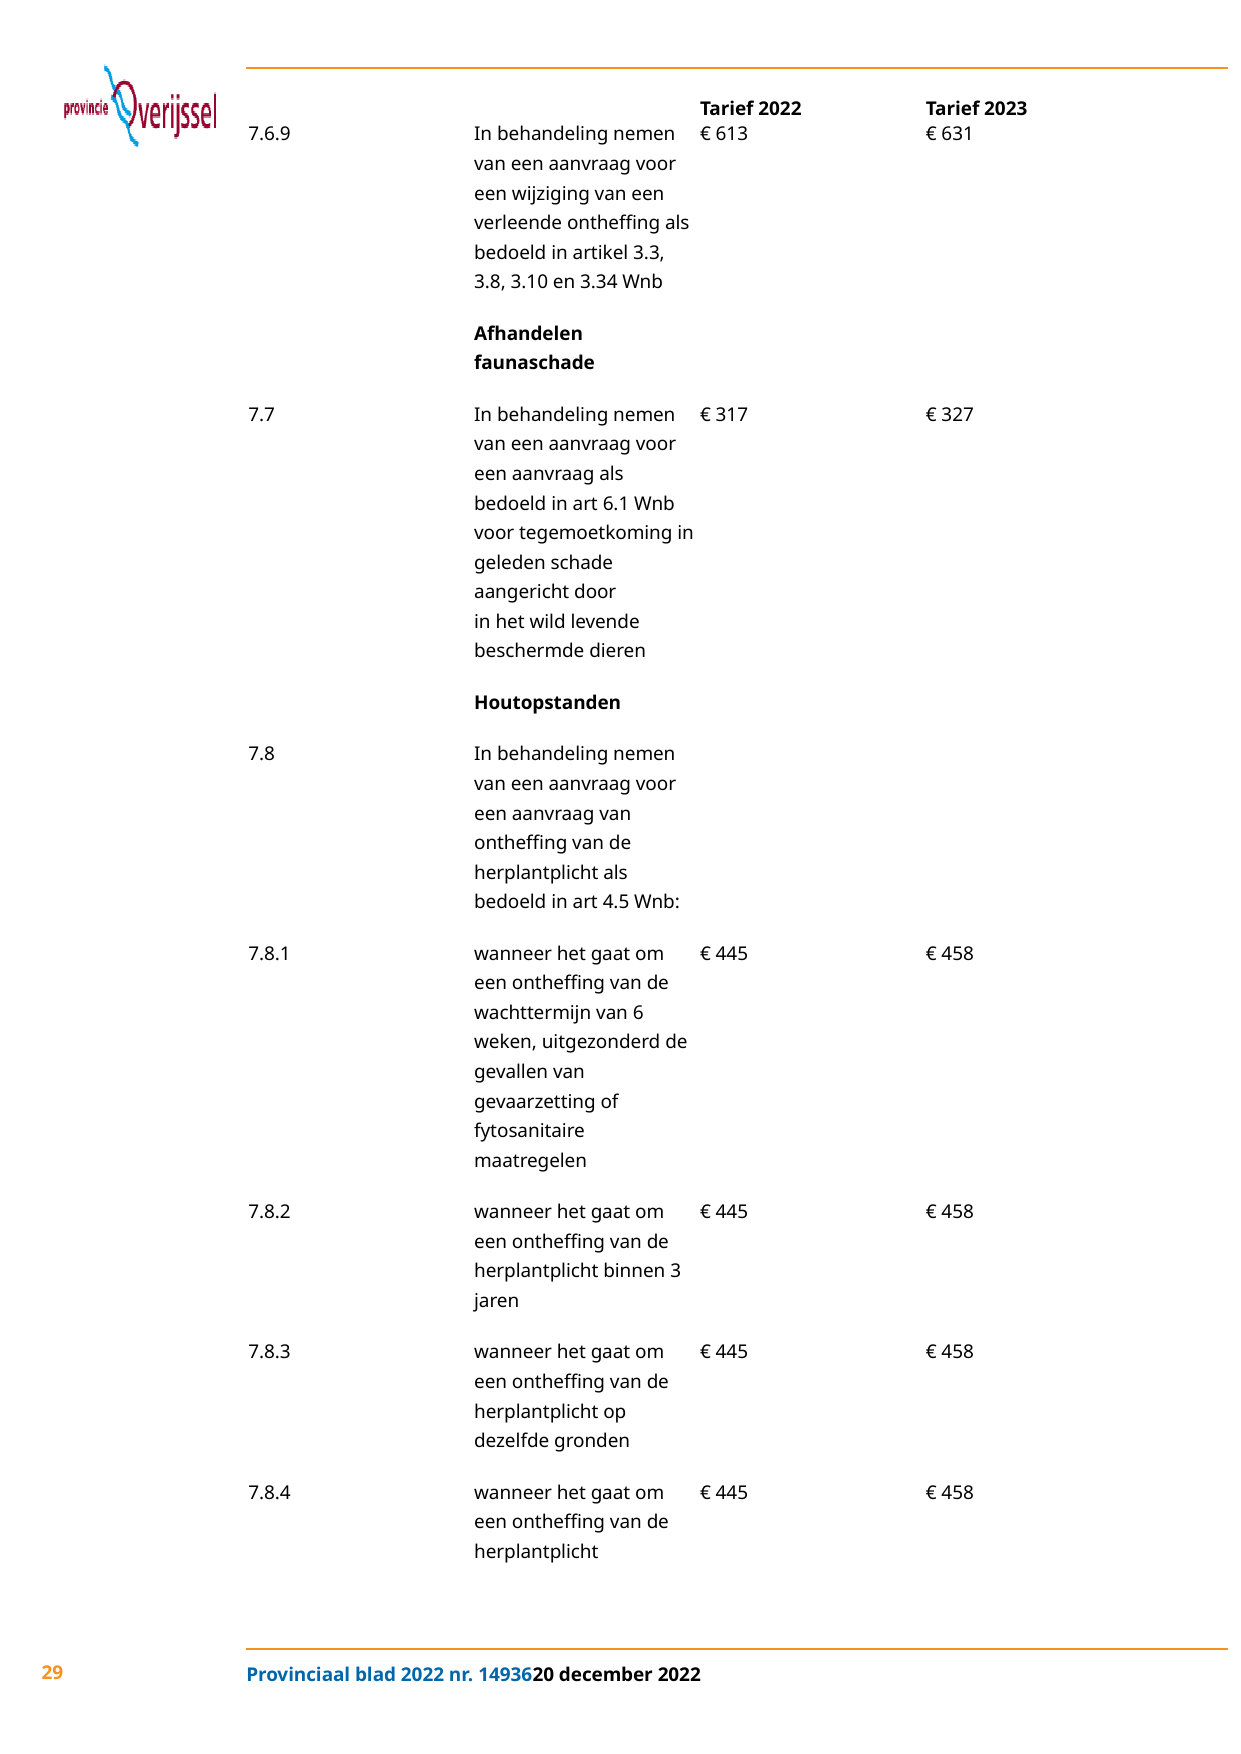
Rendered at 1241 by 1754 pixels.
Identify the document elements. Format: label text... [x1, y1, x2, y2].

table_cell [248, 1453, 474, 1479]
table_cell [248, 914, 474, 940]
table_cell 7.8.1 [248, 940, 474, 1173]
table_cell [926, 914, 1152, 940]
table_cell [926, 663, 1152, 689]
table_cell 7.6.9 [248, 121, 474, 294]
table_cell [474, 914, 700, 940]
table_cell € 317 [700, 401, 926, 663]
table_cell € 613 [700, 121, 926, 294]
table_cell € 445 [700, 1339, 926, 1453]
table_cell wanneer het gaat om een ontheffing van de wachttermijn van 6 weken, uitgezonderd de gevallen van gevaarzetting of fytosanitaire maatregelen [474, 940, 700, 1173]
table_cell [248, 375, 474, 401]
table_cell [700, 375, 926, 401]
table_cell [700, 689, 926, 715]
table_cell [474, 375, 700, 401]
table_cell wanneer het gaat om een ontheffing van de herplantplicht op dezelfde gronden [474, 1339, 700, 1453]
table_cell [926, 689, 1152, 715]
table_cell [700, 1173, 926, 1198]
table_cell [926, 715, 1152, 741]
table_cell 7.8.3 [248, 1339, 474, 1453]
table_header [248, 95, 474, 121]
table_cell [248, 320, 474, 375]
table_header Tarief 2023 [926, 95, 1152, 121]
table_cell 7.7 [248, 401, 474, 663]
table_cell [248, 715, 474, 741]
table_cell [700, 914, 926, 940]
table_cell [474, 1173, 700, 1198]
table_cell € 445 [700, 1479, 926, 1564]
table_header Tarief 2022 [700, 95, 926, 121]
table_cell In behandeling nemen van een aanvraag voor een aanvraag van ontheffing van de herplantplicht als bedoeld in art 4.5 Wnb: [474, 741, 700, 914]
picture [41, 47, 231, 172]
table_cell [248, 663, 474, 689]
table_cell wanneer het gaat om een ontheffing van de herplantplicht binnen 3 jaren [474, 1199, 700, 1313]
table_cell Afhandelen faunaschade [474, 320, 700, 375]
table_cell € 445 [700, 1199, 926, 1313]
table_cell € 631 [926, 121, 1152, 294]
table_cell [474, 715, 700, 741]
table_cell [926, 320, 1152, 375]
table_cell In behandeling nemen van een aanvraag voor een aanvraag als bedoeld in art 6.1 Wnb voor tegemoetkoming in geleden schade aangericht door in het wild levende beschermde dieren [474, 401, 700, 663]
table_cell [248, 1313, 474, 1339]
table_cell € 458 [926, 940, 1152, 1173]
table_cell [926, 294, 1152, 320]
table_cell [700, 715, 926, 741]
table_cell [700, 294, 926, 320]
table_cell € 327 [926, 401, 1152, 663]
table_cell [474, 1453, 700, 1479]
table_cell € 458 [926, 1339, 1152, 1453]
table_header [474, 95, 700, 121]
table_cell [474, 663, 700, 689]
table_cell [248, 294, 474, 320]
table_cell Houtopstanden [474, 689, 700, 715]
table_cell [926, 1453, 1152, 1479]
table_cell [926, 1313, 1152, 1339]
table_cell [700, 320, 926, 375]
table_cell [926, 741, 1152, 914]
table_cell In behandeling nemen van een aanvraag voor een wijziging van een verleende ontheffing als bedoeld in artikel 3.3, 3.8, 3.10 en 3.34 Wnb [474, 121, 700, 294]
table_cell [700, 741, 926, 914]
table_cell [926, 375, 1152, 401]
table_cell [248, 1173, 474, 1198]
table_cell [248, 689, 474, 715]
table_cell [926, 1173, 1152, 1198]
table_cell [700, 1313, 926, 1339]
table_cell € 458 [926, 1199, 1152, 1313]
table_cell [474, 1313, 700, 1339]
table_cell [474, 294, 700, 320]
table_cell [700, 1453, 926, 1479]
table_cell 7.8.2 [248, 1199, 474, 1313]
table_cell wanneer het gaat om een ontheffing van de herplantplicht [474, 1479, 700, 1564]
table_cell [700, 663, 926, 689]
table_cell 7.8 [248, 741, 474, 914]
table_cell 7.8.4 [248, 1479, 474, 1564]
table_cell € 458 [926, 1479, 1152, 1564]
table_cell € 445 [700, 940, 926, 1173]
